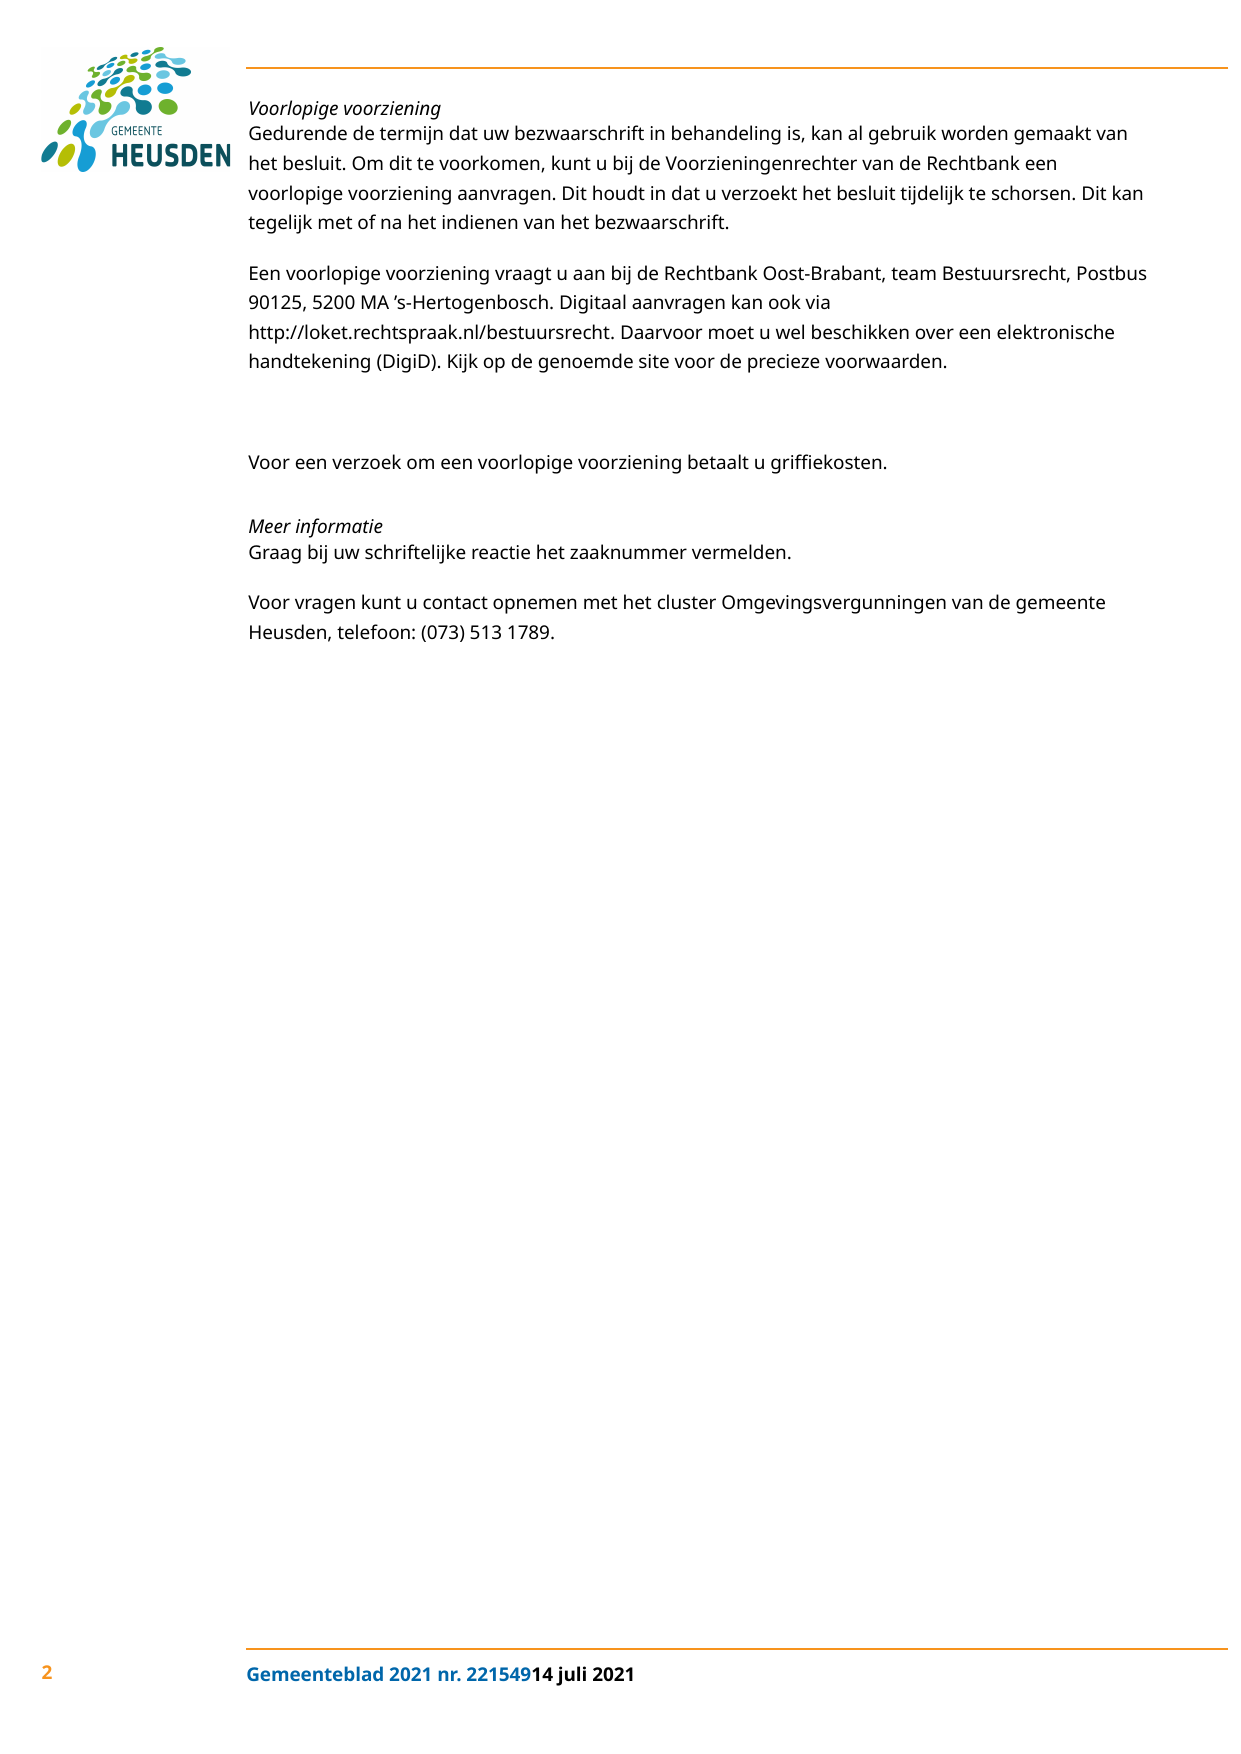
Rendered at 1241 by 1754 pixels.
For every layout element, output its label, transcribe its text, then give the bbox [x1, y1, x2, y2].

text Een voorlopige voorziening vraagt u aan bij de Rechtbank Oost-Brabant, team Bestuursrecht, Postbus 90125, 5200 MA ’s-Hertogenbosch. Digitaal aanvragen kan ook via http://loket.rechtspraak.nl/bestuursrecht. Daarvoor moet u wel beschikken over een elektronische handtekening (DigiD). Kijk op de genoemde site voor de precieze voorwaarden. [248, 260, 1152, 374]
text Gedurende de termijn dat uw bezwaarschrift in behandeling is, kan al gebruik worden gemaakt van het besluit. Om dit te voorkomen, kunt u bij de Voorzieningenrechter van de Rechtbank een voorlopige voorziening aanvragen. Dit houdt in dat u verzoekt het besluit tijdelijk te schorsen. Dit kan tegelijk met of na het indienen van het bezwaarschrift. [248, 121, 1152, 235]
text Graag bij uw schriftelijke reactie het zaaknummer vermelden. [248, 539, 1152, 565]
text Voorlopige voorziening [248, 95, 1152, 121]
picture [41, 47, 231, 172]
text Meer informatie [248, 513, 1152, 539]
text Voor vragen kunt u contact opnemen met het cluster Omgevingsvergunningen van de gemeente Heusden, telefoon: (073) 513 1789. [248, 589, 1152, 645]
text Voor een verzoek om een voorlopige voorziening betaalt u griffiekosten. [248, 449, 1152, 475]
